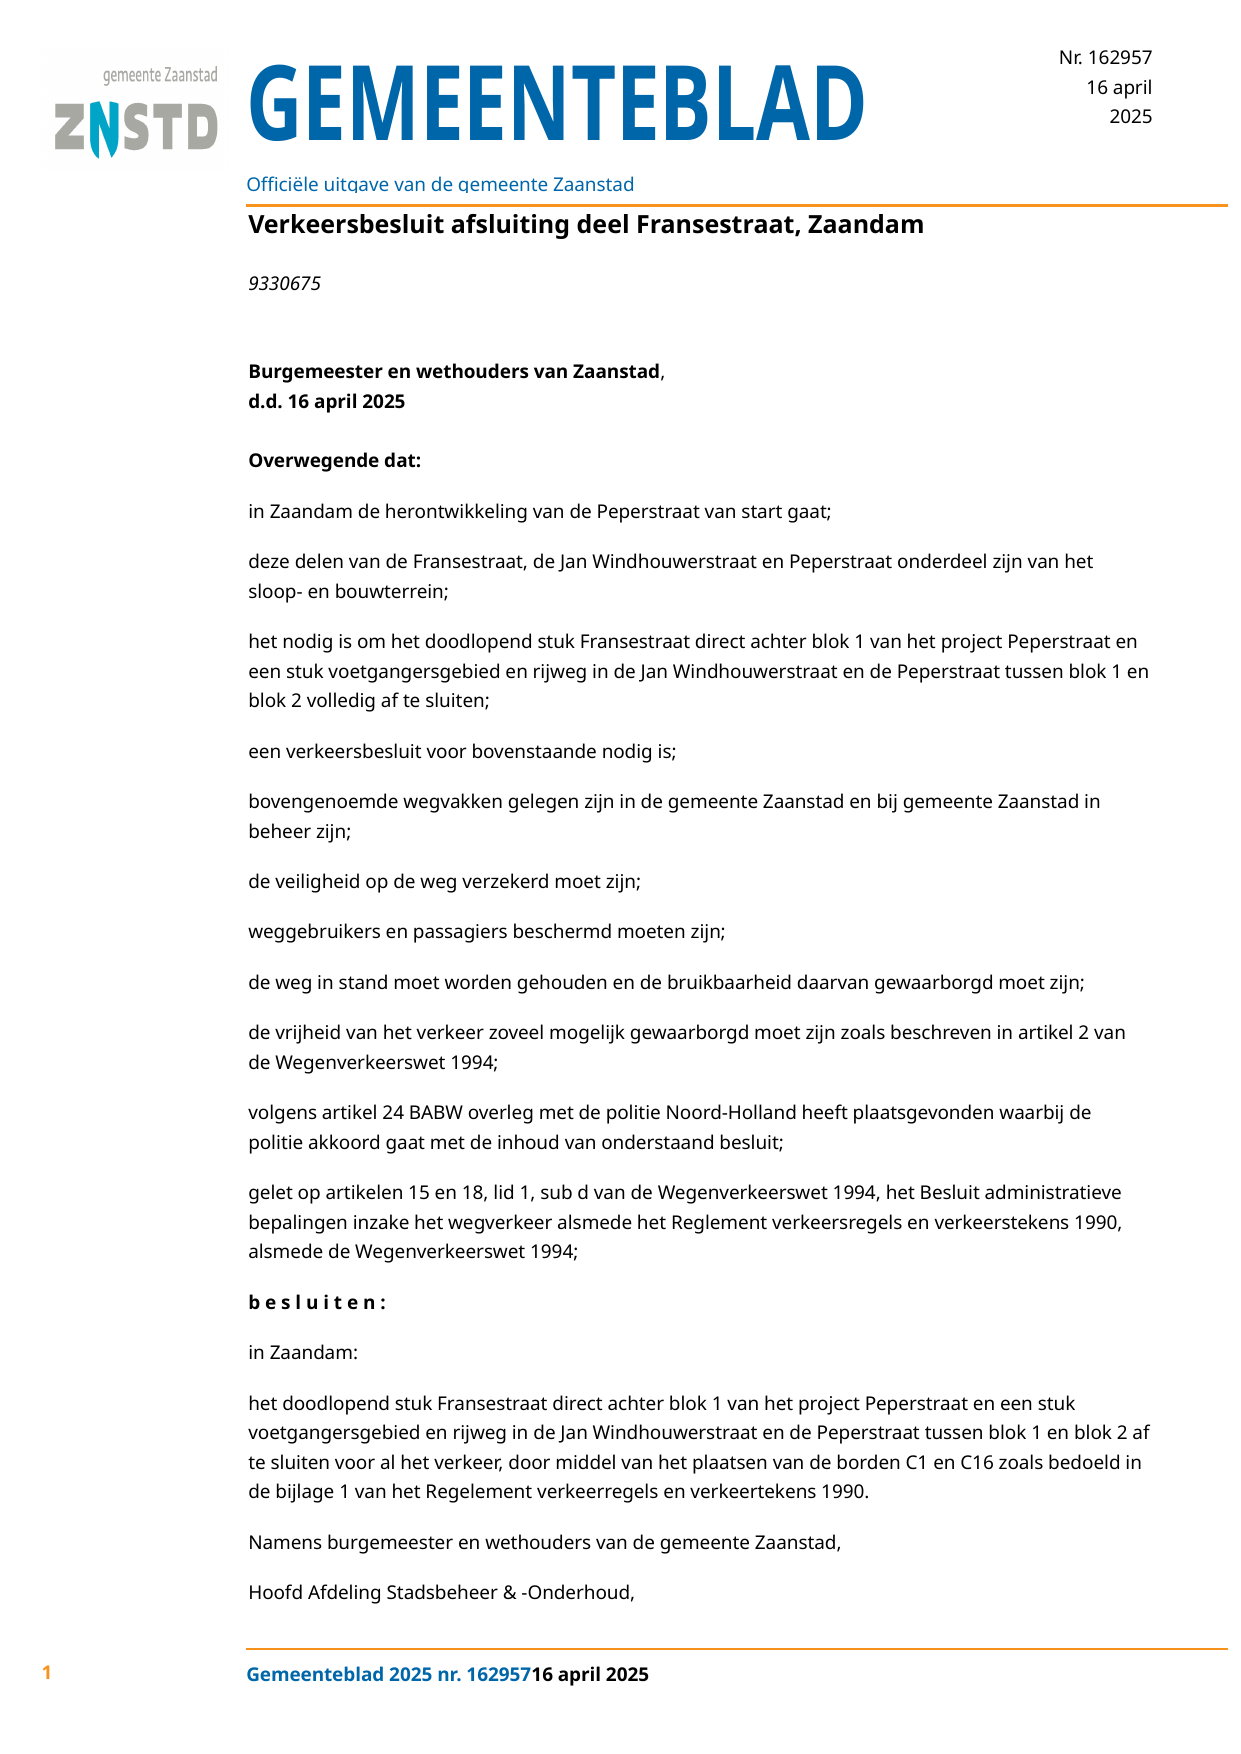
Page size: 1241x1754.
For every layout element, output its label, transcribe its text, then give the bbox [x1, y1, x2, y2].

text 9330675 [248, 270, 1152, 296]
text in Zaandam: [248, 1339, 1152, 1365]
text d.d. 16 april 2025 [248, 388, 1152, 414]
text in Zaandam de herontwikkeling van de Peperstraat van start gaat; [248, 498, 1152, 524]
picture [41, 47, 231, 172]
text bovengenoemde wegvakken gelegen zijn in de gemeente Zaanstad en bij gemeente Zaanstad in beheer zijn; [248, 788, 1152, 844]
text Burgemeester en wethouders van Zaanstad, [248, 359, 1152, 384]
text Namens burgemeester en wethouders van de gemeente Zaanstad, [248, 1529, 1152, 1555]
text de vrijheid van het verkeer zoveel mogelijk gewaarborgd moet zijn zoals beschreven in artikel 2 van de Wegenverkeerswet 1994; [248, 1019, 1152, 1075]
text gelet op artikelen 15 en 18, lid 1, sub d van de Wegenverkeerswet 1994, het Besluit administratieve bepalingen inzake het wegverkeer alsmede het Reglement verkeersregels en verkeerstekens 1990, alsmede de Wegenverkeerswet 1994; [248, 1179, 1152, 1264]
text Overwegende dat: [248, 447, 1152, 473]
text Hoofd Afdeling Stadsbeheer & -Onderhoud, [248, 1579, 1152, 1605]
text b e s l u i t e n : [248, 1289, 1152, 1315]
text deze delen van de Fransestraat, de Jan Windhouwerstraat en Peperstraat onderdeel zijn van het sloop- en bouwterrein; [248, 548, 1152, 604]
text de veiligheid op de weg verzekerd moet zijn; [248, 868, 1152, 894]
text Verkeersbesluit afsluiting deel Fransestraat, Zaandam [248, 207, 1152, 241]
text weggebruikers en passagiers beschermd moeten zijn; [248, 919, 1152, 944]
text het nodig is om het doodlopend stuk Fransestraat direct achter blok 1 van het project Peperstraat en een stuk voetgangersgebied en rijweg in de Jan Windhouwerstraat en de Peperstraat tussen blok 1 en blok 2 volledig af te sluiten; [248, 628, 1152, 713]
text het doodlopend stuk Fransestraat direct achter blok 1 van het project Peperstraat en een stuk voetgangersgebied en rijweg in de Jan Windhouwerstraat en de Peperstraat tussen blok 1 en blok 2 af te sluiten voor al het verkeer, door middel van het plaatsen van de borden C1 en C16 zoals bedoeld in de bijlage 1 van het Regelement verkeerregels en verkeertekens 1990. [248, 1390, 1152, 1504]
text volgens artikel 24 BABW overleg met de politie Noord-Holland heeft plaatsgevonden waarbij de politie akkoord gaat met de inhoud van onderstaand besluit; [248, 1099, 1152, 1155]
text de weg in stand moet worden gehouden en de bruikbaarheid daarvan gewaarborgd moet zijn; [248, 969, 1152, 995]
text een verkeersbesluit voor bovenstaande nodig is; [248, 738, 1152, 764]
